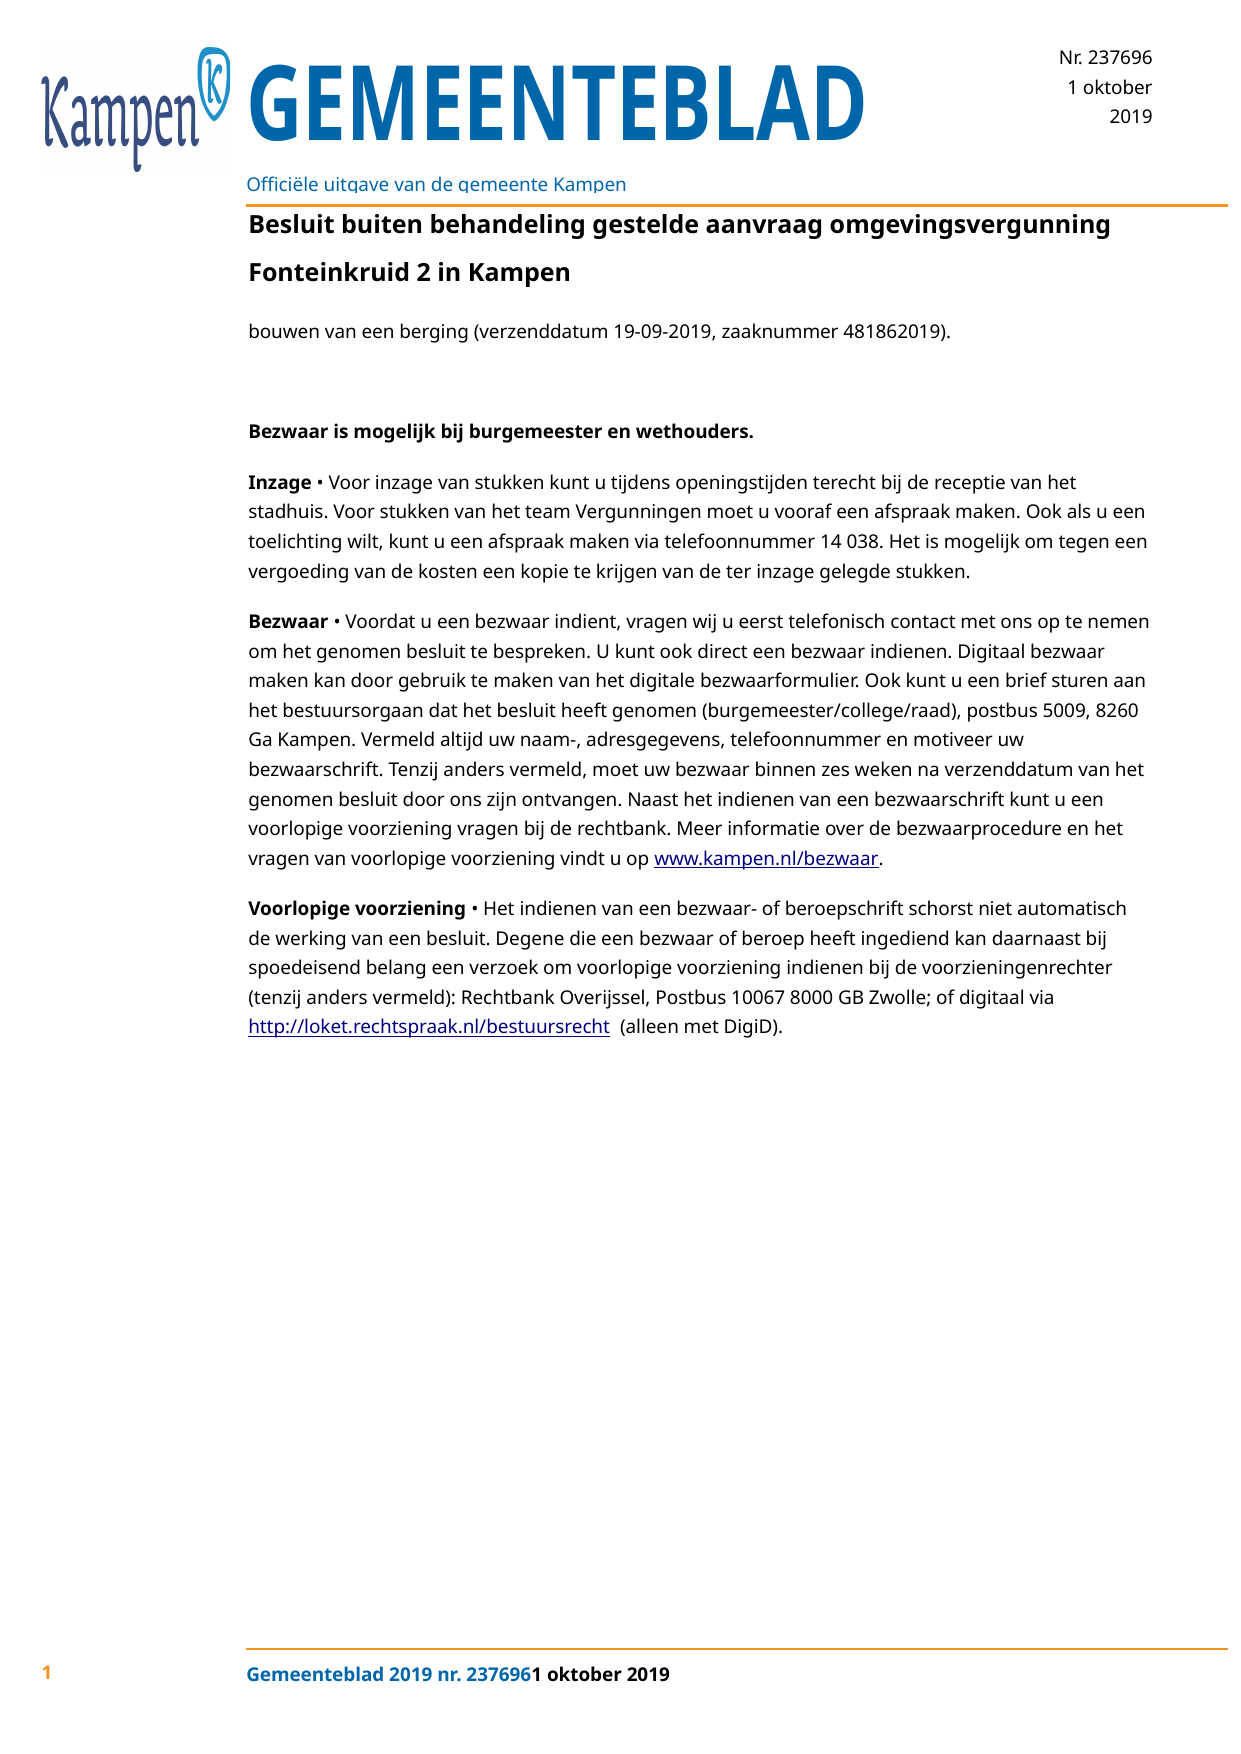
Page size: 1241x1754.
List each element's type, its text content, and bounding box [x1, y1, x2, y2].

text Bezwaar is mogelijk bij burgemeester en wethouders. [248, 419, 1152, 444]
text Bezwaar • Voordat u een bezwaar indient, vragen wij u eerst telefonisch contact met ons op te nemen om het genomen besluit te bespreken. U kunt ook direct een bezwaar indienen. Digitaal bezwaar maken kan door gebruik te maken van het digitale bezwaarformulier. Ook kunt u een brief sturen aan het bestuursorgaan dat het besluit heeft genomen (burgemeester/college/raad), postbus 5009, 8260 Ga Kampen. Vermeld altijd uw naam-, adresgegevens, telefoonnummer en motiveer uw bezwaarschrift. Tenzij anders vermeld, moet uw bezwaar binnen zes weken na verzenddatum van het genomen besluit door ons zijn ontvangen. Naast het indienen van een bezwaarschrift kunt u een voorlopige voorziening vragen bij de rechtbank. Meer informatie over de bezwaarprocedure en het vragen van voorlopige voorziening vindt u op www.kampen.nl/bezwaar. [248, 608, 1152, 871]
text Voorlopige voorziening • Het indienen van een bezwaar- of beroepschrift schorst niet automatisch de werking van een besluit. Degene die een bezwaar of beroep heeft ingediend kan daarnaast bij spoedeisend belang een verzoek om voorlopige voorziening indienen bij de voorzieningenrechter (tenzij anders vermeld): Rechtbank Overijssel, Postbus 10067 8000 GB Zwolle; of digitaal via http://loket.rechtspraak.nl/bestuursrecht (alleen met DigiD). [248, 895, 1152, 1039]
text Besluit buiten behandeling gestelde aanvraag omgevingsvergunning Fonteinkruid 2 in Kampen [248, 207, 1152, 288]
text bouwen van een berging (verzenddatum 19-09-2019, zaaknummer 481862019). [248, 318, 1152, 344]
text Inzage • Voor inzage van stukken kunt u tijdens openingstijden terecht bij de receptie van het stadhuis. Voor stukken van het team Vergunningen moet u vooraf een afspraak maken. Ook als u een toelichting wilt, kunt u een afspraak maken via telefoonnummer 14 038. Het is mogelijk om tegen een vergoeding van de kosten een kopie te krijgen van de ter inzage gelegde stukken. [248, 469, 1152, 584]
picture [41, 47, 231, 172]
